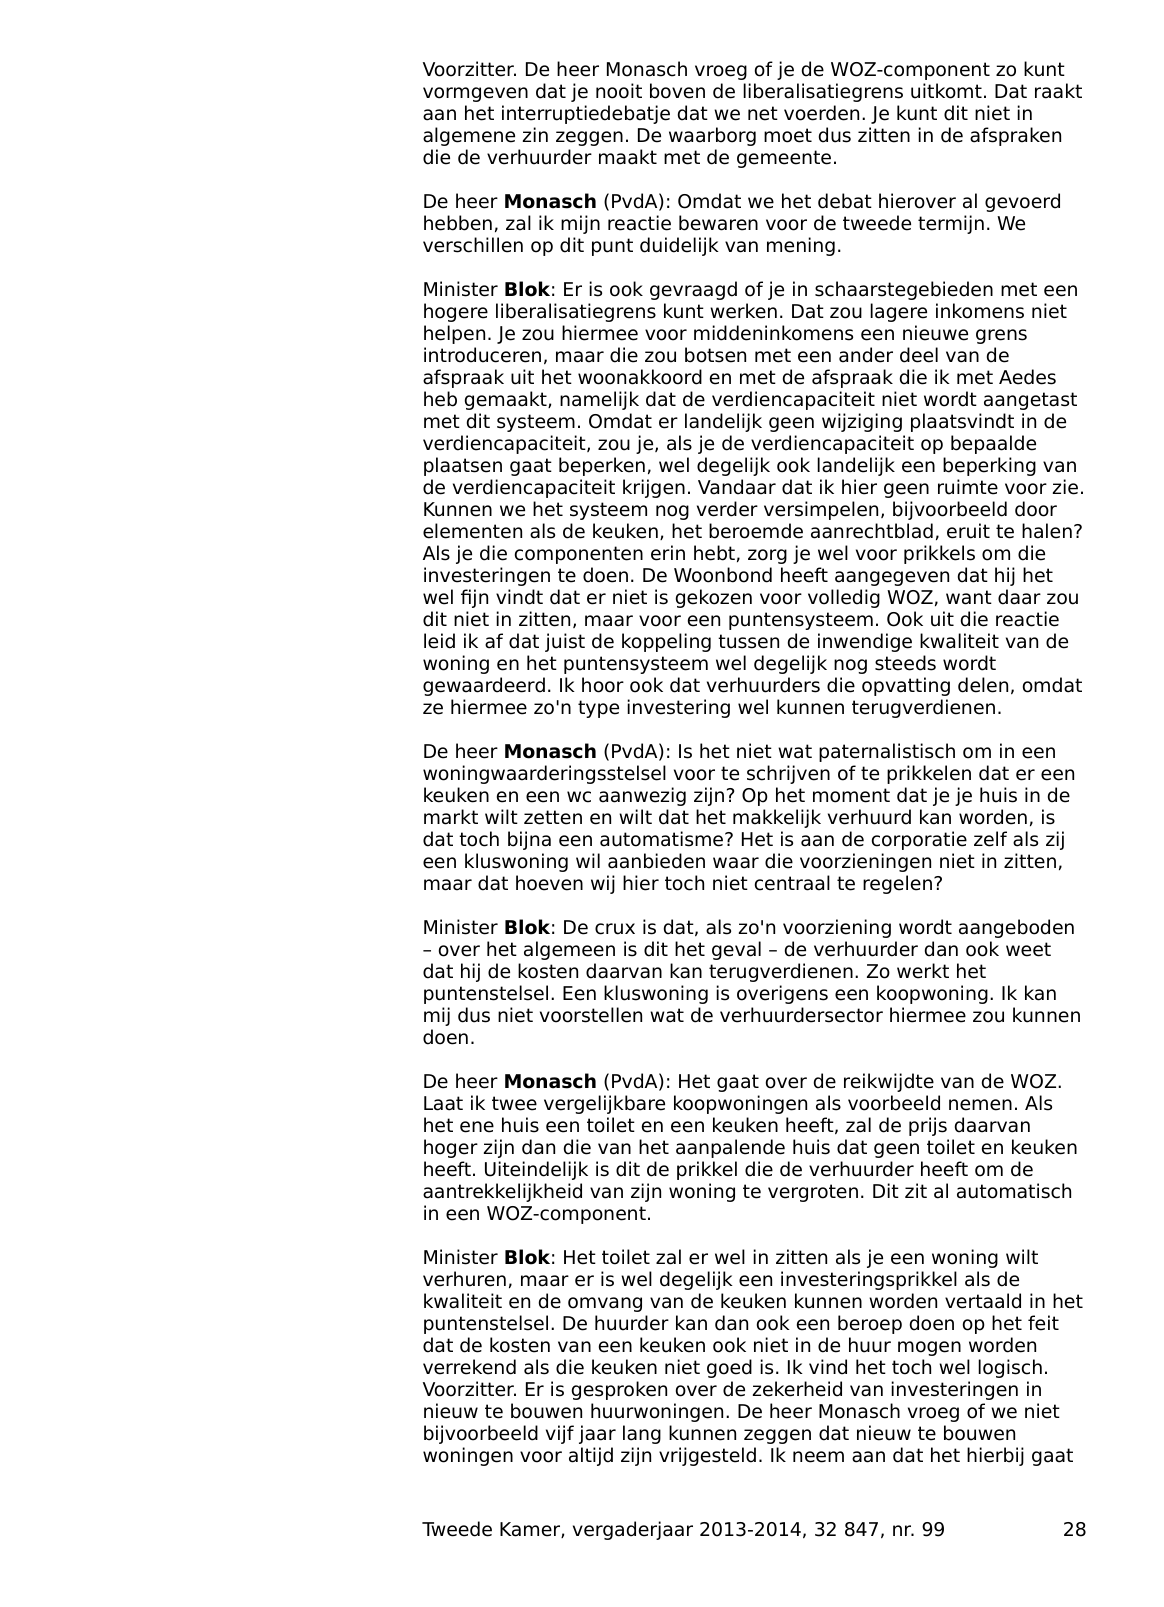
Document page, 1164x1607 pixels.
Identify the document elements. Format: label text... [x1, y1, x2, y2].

text Minister Blok: Er is ook gevraagd of je in schaarstegebieden met een hogere liberalisatiegrens kunt werken. Dat zou lagere inkomens niet helpen. Je zou hiermee voor middeninkomens een nieuwe grens introduceren, maar die zou botsen met een ander deel van de afspraak uit het woonakkoord en met de afspraak die ik met Aedes heb gemaakt, namelijk dat de verdiencapaciteit niet wordt aangetast met dit systeem. Omdat er landelijk geen wijziging plaatsvindt in de verdiencapaciteit, zou je, als je de verdiencapaciteit op bepaalde plaatsen gaat beperken, wel degelijk ook landelijk een beperking van de verdiencapaciteit krijgen. Vandaar dat ik hier geen ruimte voor zie. [422, 279, 1087, 499]
text Minister Blok: Het toilet zal er wel in zitten als je een woning wilt verhuren, maar er is wel degelijk een investeringsprikkel als de kwaliteit en de omvang van de keuken kunnen worden vertaald in het puntenstelsel. De huurder kan dan ook een beroep doen op het feit dat de kosten van een keuken ook niet in de huur mogen worden verrekend als die keuken niet goed is. Ik vind het toch wel logisch. [422, 1247, 1087, 1379]
text De heer Monasch (PvdA): Is het niet wat paternalistisch om in een woningwaarderingsstelsel voor te schrijven of te prikkelen dat er een keuken en een wc aanwezig zijn? Op het moment dat je je huis in de markt wilt zetten en wilt dat het makkelijk verhuurd kan worden, is dat toch bijna een automatisme? Het is aan de corporatie zelf als zij een kluswoning wil aanbieden waar die voorzieningen niet in zitten, maar dat hoeven wij hier toch niet centraal te regelen? [422, 741, 1087, 895]
text Voorzitter. De heer Monasch vroeg of je de WOZ-component zo kunt vormgeven dat je nooit boven de liberalisatiegrens uitkomt. Dat raakt aan het interruptiedebatje dat we net voerden. Je kunt dit niet in algemene zin zeggen. De waarborg moet dus zitten in de afspraken die de verhuurder maakt met de gemeente. [422, 59, 1087, 169]
text De heer Monasch (PvdA): Omdat we het debat hierover al gevoerd hebben, zal ik mijn reactie bewaren voor de tweede termijn. We verschillen op dit punt duidelijk van mening. [422, 191, 1087, 257]
text Voorzitter. Er is gesproken over de zekerheid van investeringen in nieuw te bouwen huurwoningen. De heer Monasch vroeg of we niet bijvoorbeeld vijf jaar lang kunnen zeggen dat nieuw te bouwen woningen voor altijd zijn vrijgesteld. Ik neem aan dat het hierbij gaat [422, 1379, 1087, 1467]
text Kunnen we het systeem nog verder versimpelen, bijvoorbeeld door elementen als de keuken, het beroemde aanrechtblad, eruit te halen? Als je die componenten erin hebt, zorg je wel voor prikkels om die investeringen te doen. De Woonbond heeft aangegeven dat hij het wel fijn vindt dat er niet is gekozen voor volledig WOZ, want daar zou dit niet in zitten, maar voor een puntensysteem. Ook uit die reactie leid ik af dat juist de koppeling tussen de inwendige kwaliteit van de woning en het puntensysteem wel degelijk nog steeds wordt gewaardeerd. Ik hoor ook dat verhuurders die opvatting delen, omdat ze hiermee zo'n type investering wel kunnen terugverdienen. [422, 499, 1087, 719]
text Minister Blok: De crux is dat, als zo'n voorziening wordt aangeboden – over het algemeen is dit het geval – de verhuurder dan ook weet dat hij de kosten daarvan kan terugverdienen. Zo werkt het puntenstelsel. Een kluswoning is overigens een koopwoning. Ik kan mij dus niet voorstellen wat de verhuurdersector hiermee zou kunnen doen. [422, 917, 1087, 1049]
text De heer Monasch (PvdA): Het gaat over de reikwijdte van de WOZ. Laat ik twee vergelijkbare koopwoningen als voorbeeld nemen. Als het ene huis een toilet en een keuken heeft, zal de prijs daarvan hoger zijn dan die van het aanpalende huis dat geen toilet en keuken heeft. Uiteindelijk is dit de prikkel die de verhuurder heeft om de aantrekkelijkheid van zijn woning te vergroten. Dit zit al automatisch in een WOZ-component. [422, 1071, 1087, 1225]
